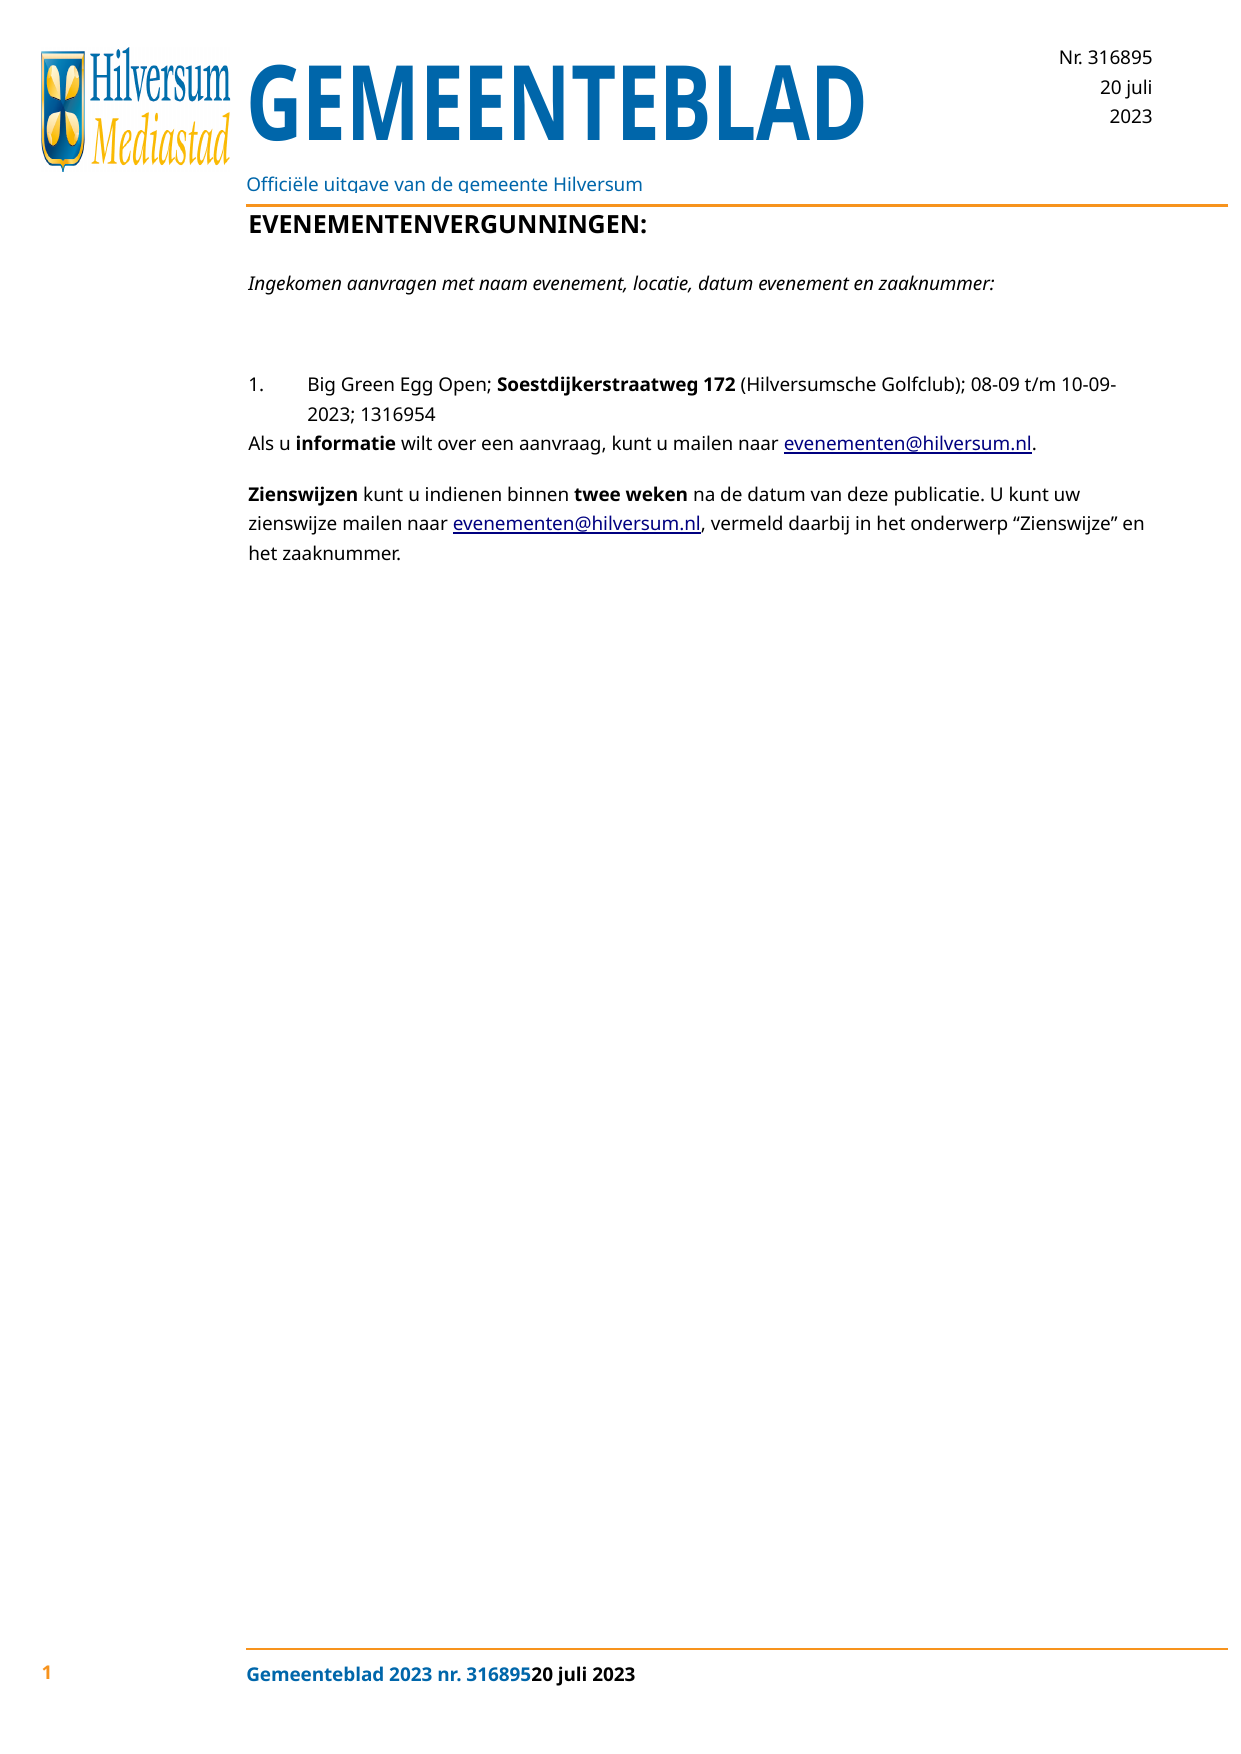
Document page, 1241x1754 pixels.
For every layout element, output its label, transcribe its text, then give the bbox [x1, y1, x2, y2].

picture [41, 47, 231, 172]
text Ingekomen aanvragen met naam evenement, locatie, datum evenement en zaaknummer: [248, 270, 1152, 296]
text EVENEMENTENVERGUNNINGEN: [248, 207, 1152, 241]
text Zienswijzen kunt u indienen binnen twee weken na de datum van deze publicatie. U kunt uw zienswijze mailen naar evenementen@hilversum.nl, vermeld daarbij in het onderwerp “Zienswijze” en het zaaknummer. [248, 481, 1152, 566]
text Als u informatie wilt over een aanvraag, kunt u mailen naar evenementen@hilversum.nl. [248, 430, 1152, 456]
list Big Green Egg Open; Soestdijkerstraatweg 172 (Hilversumsche Golfclub); 08-09 t/m 10-09-2023; 1316954 [248, 371, 1152, 426]
